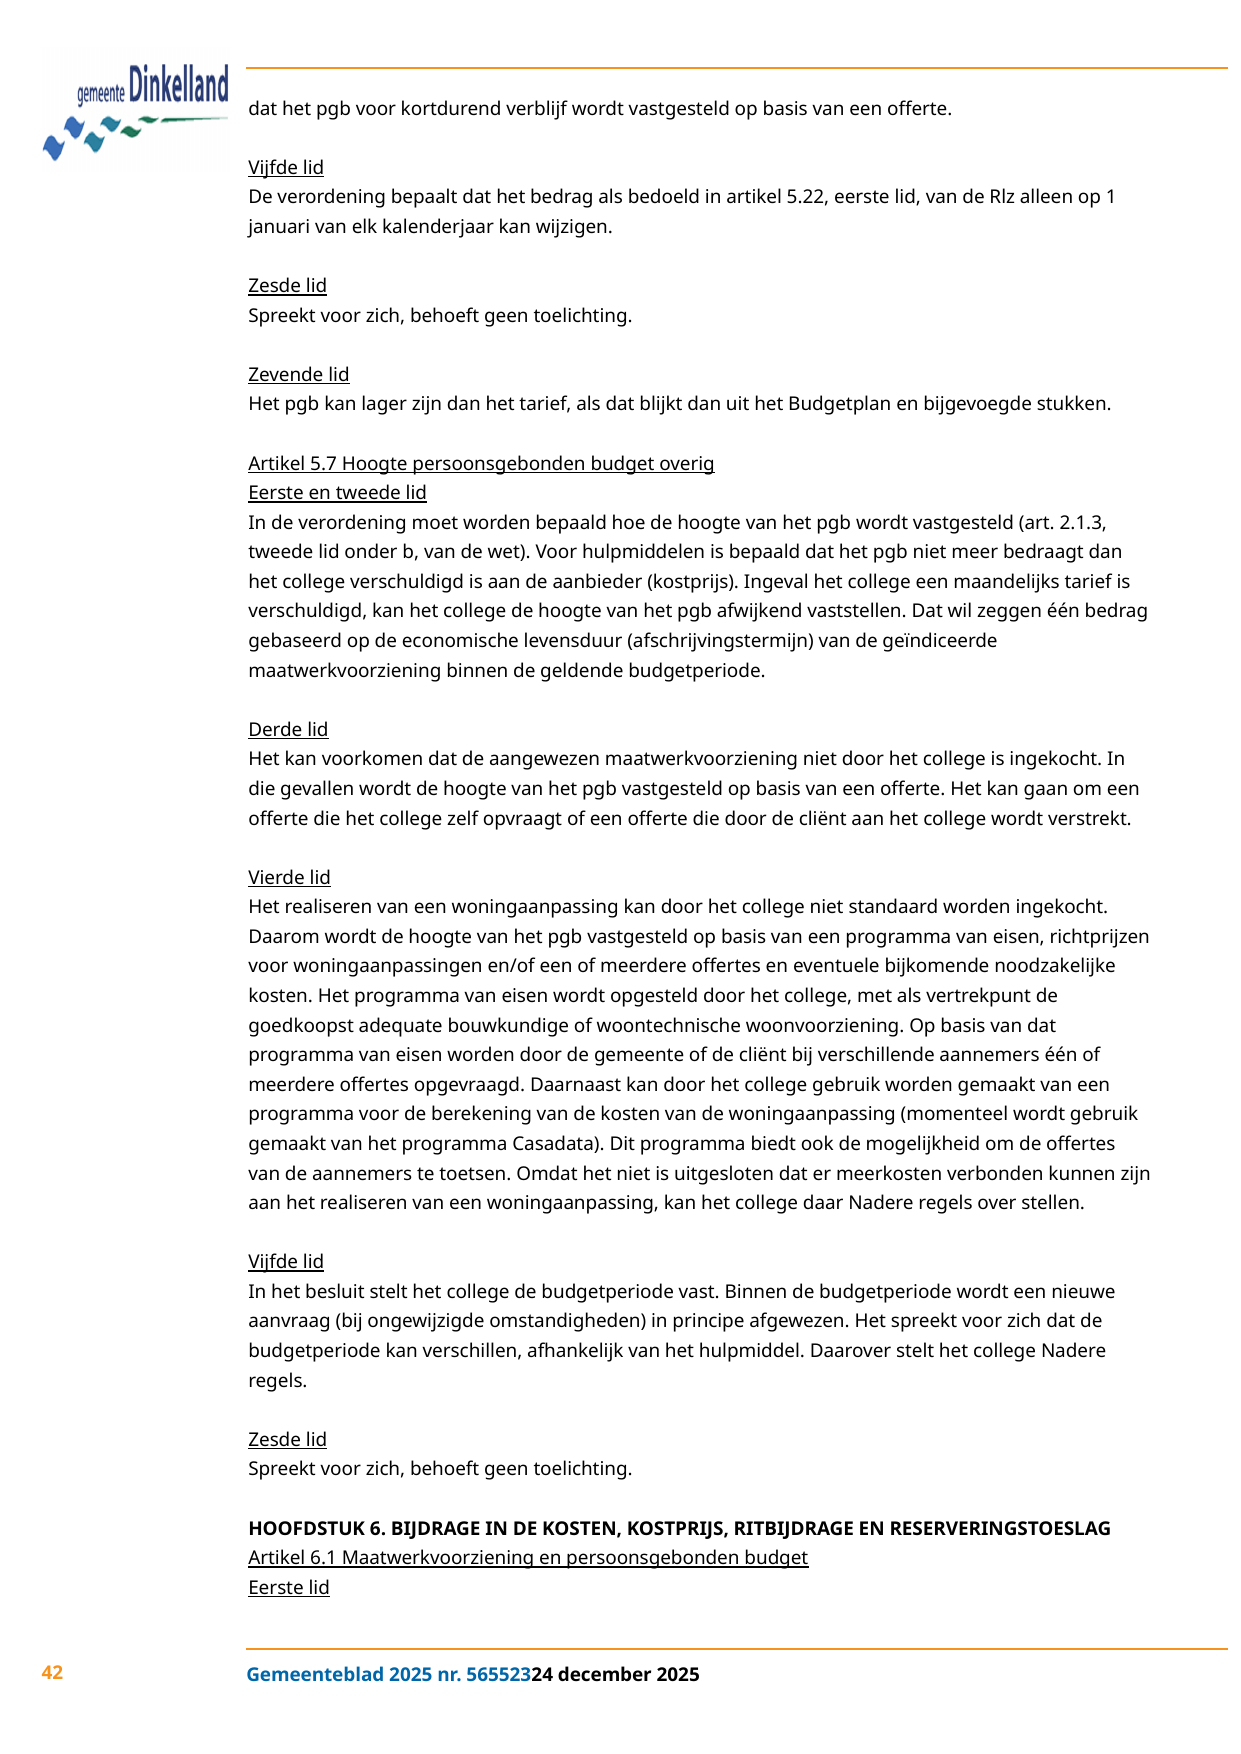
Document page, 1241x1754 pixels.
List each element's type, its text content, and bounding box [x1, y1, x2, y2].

text In de verordening moet worden bepaald hoe de hoogte van het pgb wordt vastgesteld (art. 2.1.3, tweede lid onder b, van de wet). Voor hulpmiddelen is bepaald dat het pgb niet meer bedraagt dan het college verschuldigd is aan de aanbieder (kostprijs). Ingeval het college een maandelijks tarief is verschuldigd, kan het college de hoogte van het pgb afwijkend vaststellen. Dat wil zeggen één bedrag gebaseerd op de economische levensduur (afschrijvingstermijn) van de geïndiceerde maatwerkvoorziening binnen de geldende budgetperiode. [248, 509, 1152, 683]
text Het pgb kan lager zijn dan het tarief, als dat blijkt dan uit het Budgetplan en bijgevoegde stukken. [248, 391, 1152, 416]
text Artikel 6.1 Maatwerkvoorziening en persoonsgebonden budget [248, 1544, 1152, 1570]
text Zevende lid [248, 361, 1152, 387]
text Vijfde lid [248, 154, 1152, 180]
text Eerste lid [248, 1574, 1152, 1600]
picture [41, 47, 231, 172]
text Zesde lid [248, 272, 1152, 298]
text Vierde lid [248, 864, 1152, 890]
text Eerste en tweede lid [248, 479, 1152, 505]
text Zesde lid [248, 1426, 1152, 1452]
text Vijfde lid [248, 1248, 1152, 1274]
text dat het pgb voor kortdurend verblijf wordt vastgesteld op basis van een offerte. [248, 95, 1152, 121]
text Spreekt voor zich, behoeft geen toelichting. [248, 1456, 1152, 1481]
text HOOFDSTUK 6. BIJDRAGE IN DE KOSTEN, KOSTPRIJS, RITBIJDRAGE EN RESERVERINGSTOESLAG [248, 1515, 1152, 1541]
text De verordening bepaalt dat het bedrag als bedoeld in artikel 5.22, eerste lid, van de Rlz alleen op 1 januari van elk kalenderjaar kan wijzigen. [248, 183, 1152, 239]
text Derde lid [248, 716, 1152, 742]
text Spreekt voor zich, behoeft geen toelichting. [248, 302, 1152, 328]
text In het besluit stelt het college de budgetperiode vast. Binnen de budgetperiode wordt een nieuwe aanvraag (bij ongewijzigde omstandigheden) in principe afgewezen. Het spreekt voor zich dat de budgetperiode kan verschillen, afhankelijk van het hulpmiddel. Daarover stelt het college Nadere regels. [248, 1278, 1152, 1393]
text Het kan voorkomen dat de aangewezen maatwerkvoorziening niet door het college is ingekocht. In die gevallen wordt de hoogte van het pgb vastgesteld op basis van een offerte. Het kan gaan om een offerte die het college zelf opvraagt of een offerte die door de cliënt aan het college wordt verstrekt. [248, 746, 1152, 831]
text Het realiseren van een woningaanpassing kan door het college niet standaard worden ingekocht. Daarom wordt de hoogte van het pgb vastgesteld op basis van een programma van eisen, richtprijzen voor woningaanpassingen en/of een of meerdere offertes en eventuele bijkomende noodzakelijke kosten. Het programma van eisen wordt opgesteld door het college, met als vertrekpunt de goedkoopst adequate bouwkundige of woontechnische woonvoorziening. Op basis van dat programma van eisen worden door de gemeente of de cliënt bij verschillende aannemers één of meerdere offertes opgevraagd. Daarnaast kan door het college gebruik worden gemaakt van een programma voor de berekening van de kosten van de woningaanpassing (momenteel wordt gebruik gemaakt van het programma Casadata). Dit programma biedt ook de mogelijkheid om de offertes van de aannemers te toetsen. Omdat het niet is uitgesloten dat er meerkosten verbonden kunnen zijn aan het realiseren van een woningaanpassing, kan het college daar Nadere regels over stellen. [248, 893, 1152, 1215]
text Artikel 5.7 Hoogte persoonsgebonden budget overig [248, 450, 1152, 476]
